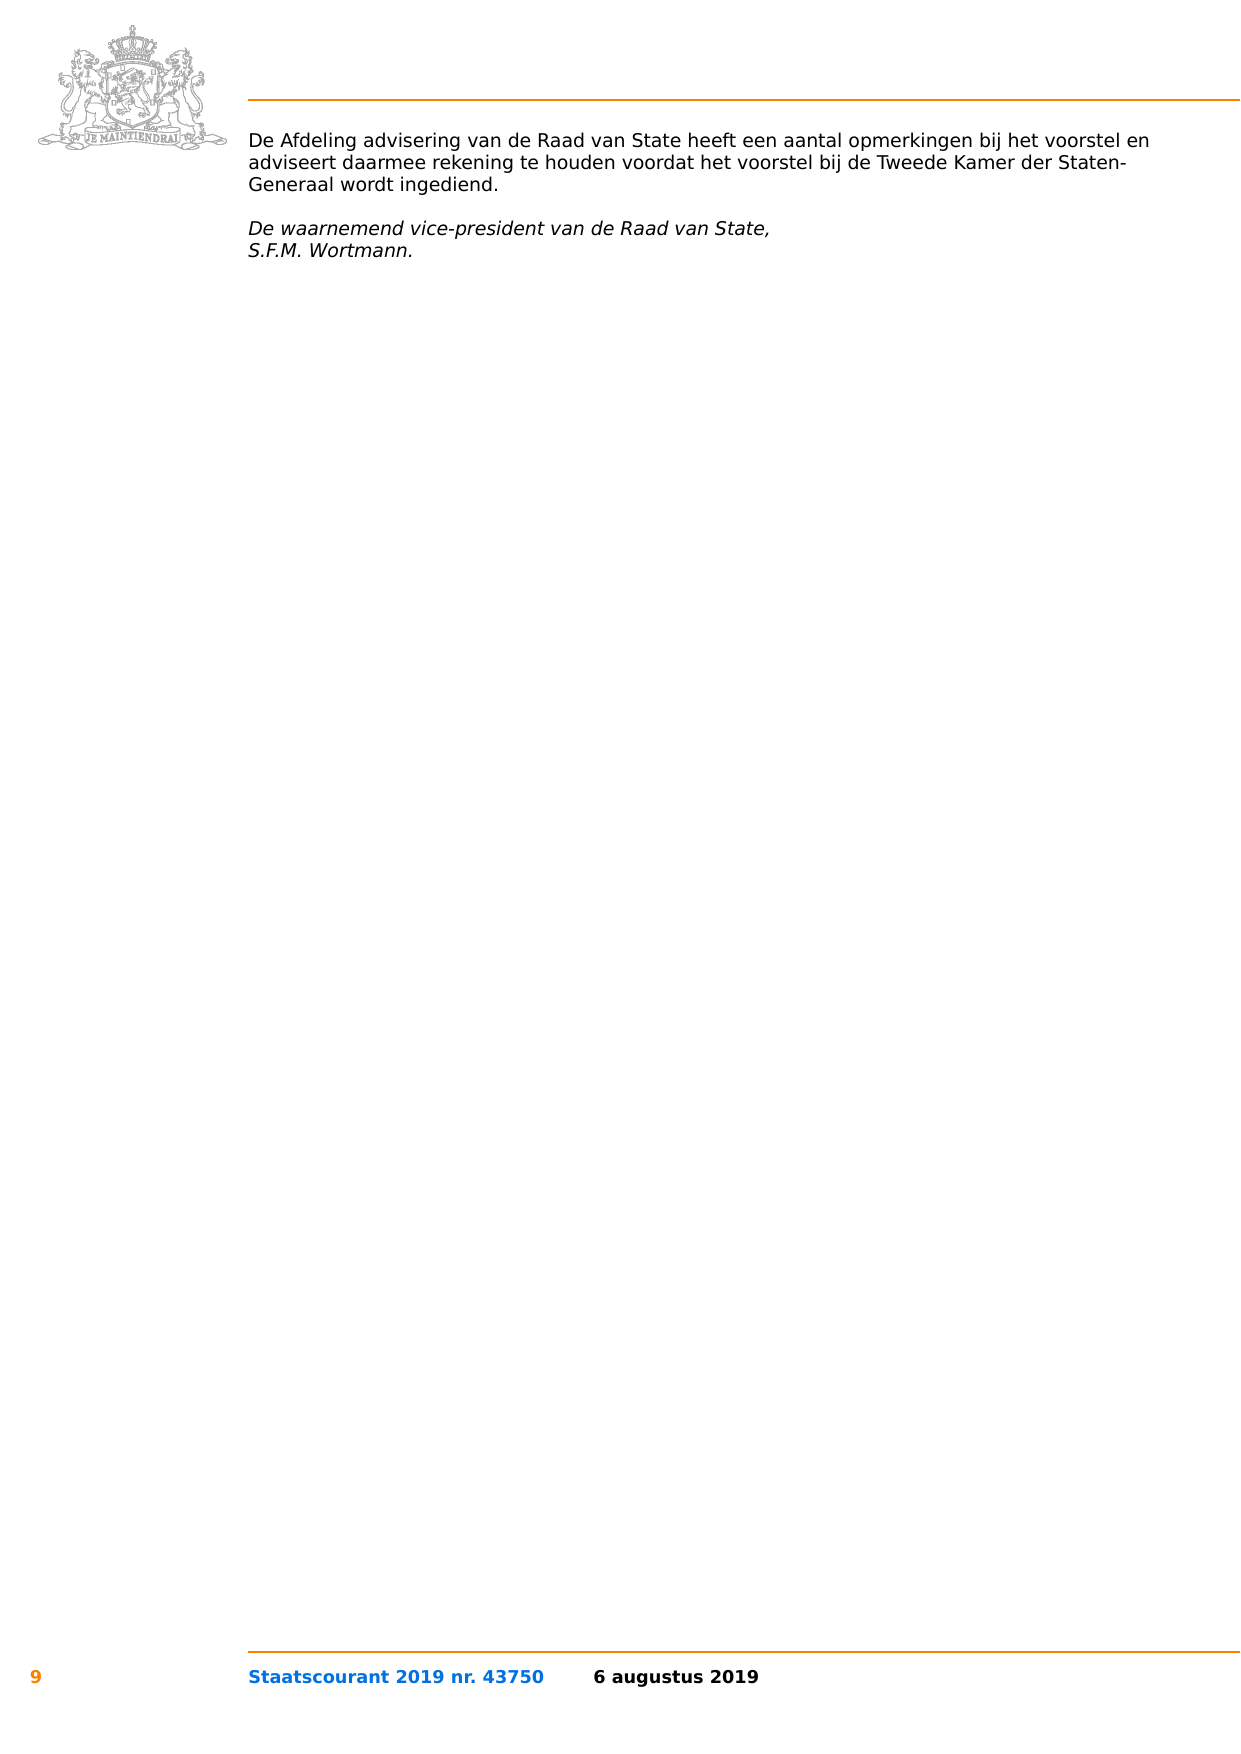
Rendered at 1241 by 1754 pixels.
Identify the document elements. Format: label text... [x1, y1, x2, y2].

picture [38, 25, 227, 150]
text De Afdeling advisering van de Raad van State heeft een aantal opmerkingen bij het voorstel en adviseert daarmee rekening te houden voordat het voorstel bij de Tweede Kamer der Staten-Generaal wordt ingediend. [248, 130, 1163, 196]
text De waarnemend vice-president van de Raad van State, S.F.M. Wortmann. [248, 218, 1163, 262]
